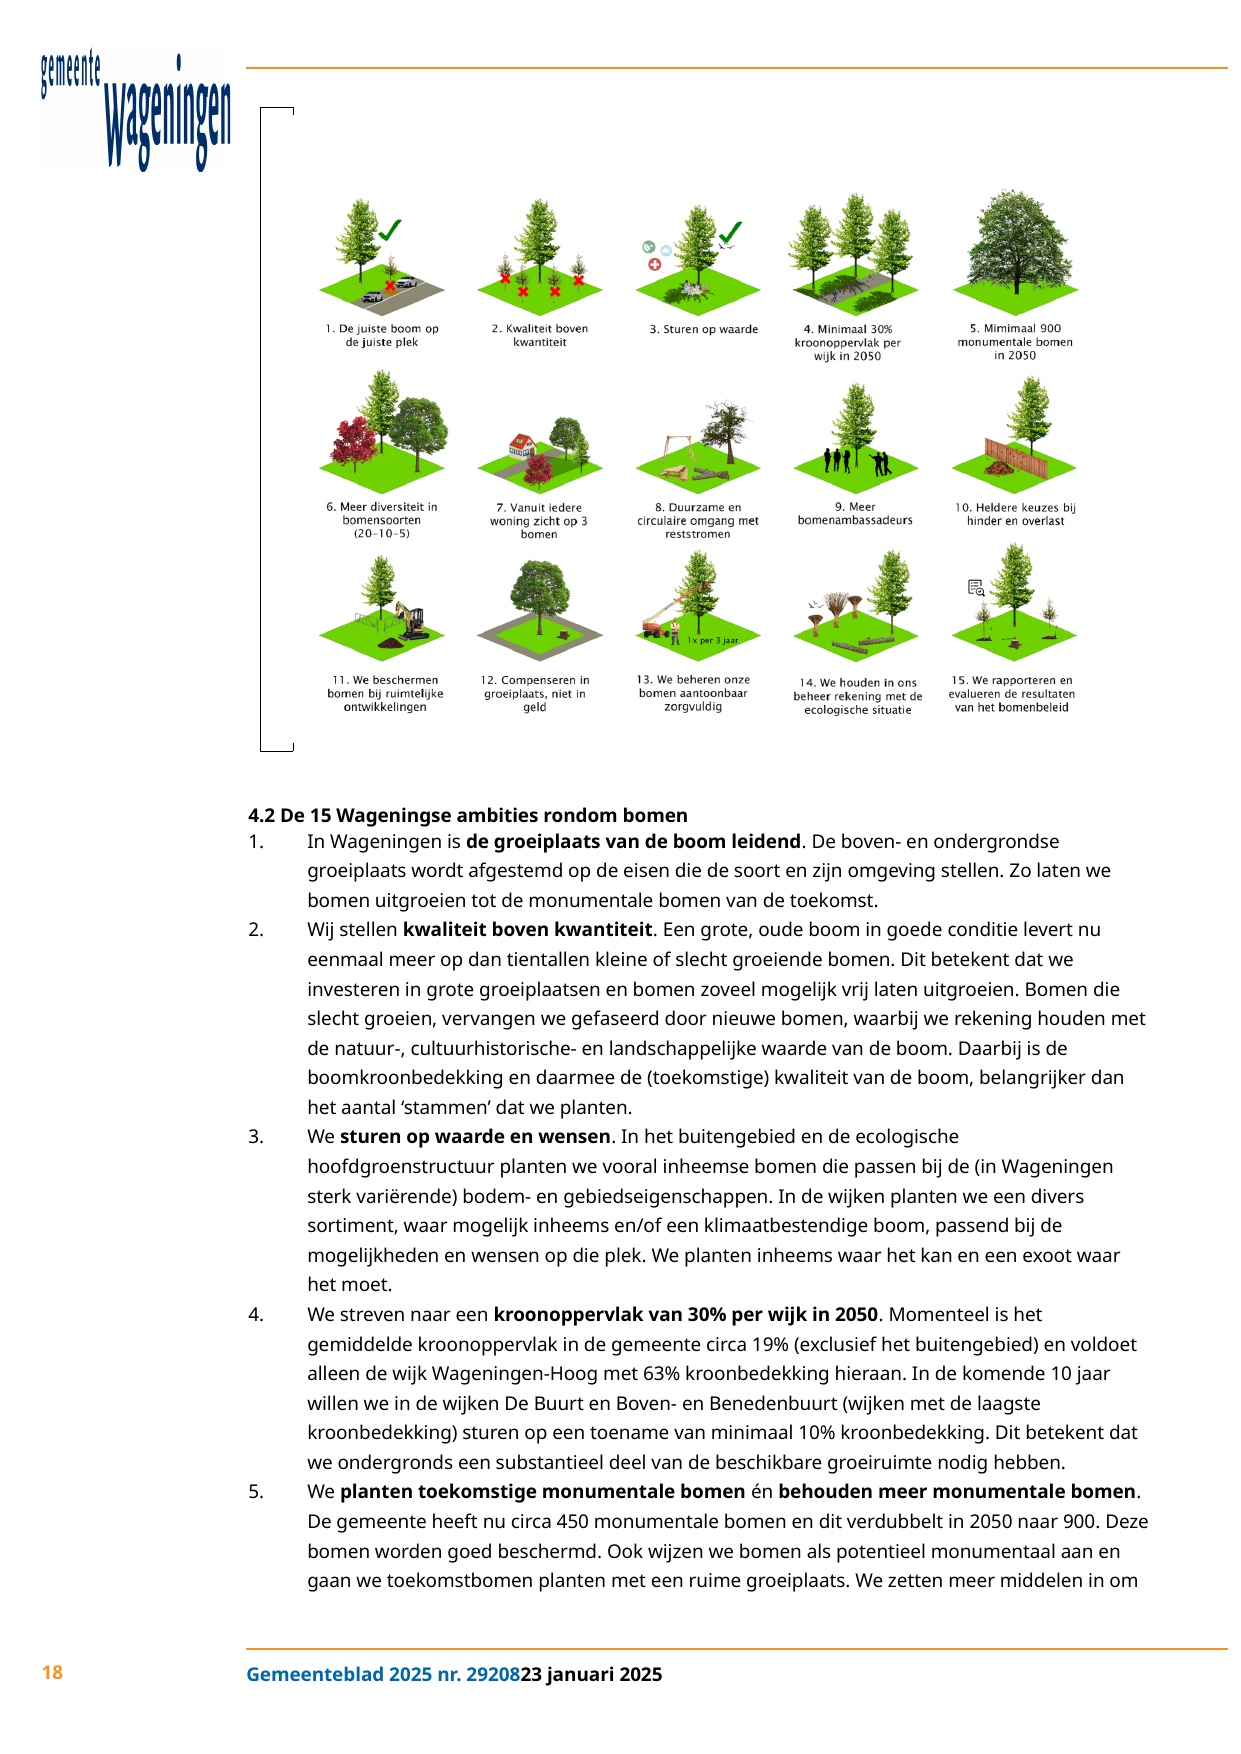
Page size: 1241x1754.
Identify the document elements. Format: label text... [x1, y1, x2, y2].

list In Wageningen is de groeiplaats van de boom leidend. De boven- en ondergrondse groeiplaats wordt afgestemd op de eisen die de soort en zijn omgeving stellen. Zo laten we bomen uitgroeien tot de monumentale bomen van de toekomst. [248, 828, 1152, 913]
list We sturen op waarde en wensen. In het buitengebied en de ecologische hoofdgroenstructuur planten we vooral inheemse bomen die passen bij de (in Wageningen sterk variërende) bodem- en gebiedseigenschappen. In de wijken planten we een divers sortiment, waar mogelijk inheems en/of een klimaatbestendige boom, passend bij de mogelijkheden en wensen op die plek. We planten inheems waar het kan en een exoot waar het moet. [248, 1124, 1152, 1297]
list Wij stellen kwaliteit boven kwantiteit. Een grote, oude boom in goede conditie levert nu eenmaal meer op dan tientallen kleine of slecht groeiende bomen. Dit betekent dat we investeren in grote groeiplaatsen en bomen zoveel mogelijk vrij laten uitgroeien. Bomen die slecht groeien, vervangen we gefaseerd door nieuwe bomen, waarbij we rekening houden met de natuur-, cultuurhistorische- en landschappelijke waarde van de boom. Daarbij is de boomkroonbedekking en daarmee de (toekomstige) kwaliteit van de boom, belangrijker dan het aantal ‘stammen’ dat we planten. [248, 917, 1152, 1120]
text 4.2 De 15 Wageningse ambities rondom bomen [248, 802, 1152, 828]
list We streven naar een kroonoppervlak van 30% per wijk in 2050. Momenteel is het gemiddelde kroonoppervlak in de gemeente circa 19% (exclusief het buitengebied) en voldoet alleen de wijk Wageningen-Hoog met 63% kroonbedekking hieraan. In de komende 10 jaar willen we in de wijken De Buurt en Boven- en Benedenbuurt (wijken met de laagste kroonbedekking) sturen op een toename van minimaal 10% kroonbedekking. Dit betekent dat we ondergronds een substantieel deel van de beschikbare groeiruimte nodig hebben. [248, 1301, 1152, 1475]
list We planten toekomstige monumentale bomen én behouden meer monumentale bomen. De gemeente heeft nu circa 450 monumentale bomen en dit verdubbelt in 2050 naar 900. Deze bomen worden goed beschermd. Ook wijzen we bomen als potentieel monumentaal aan en gaan we toekomstbomen planten met een ruime groeiplaats. We zetten meer middelen in om [248, 1479, 1152, 1593]
picture [41, 47, 231, 172]
picture [268, 115, 1155, 743]
